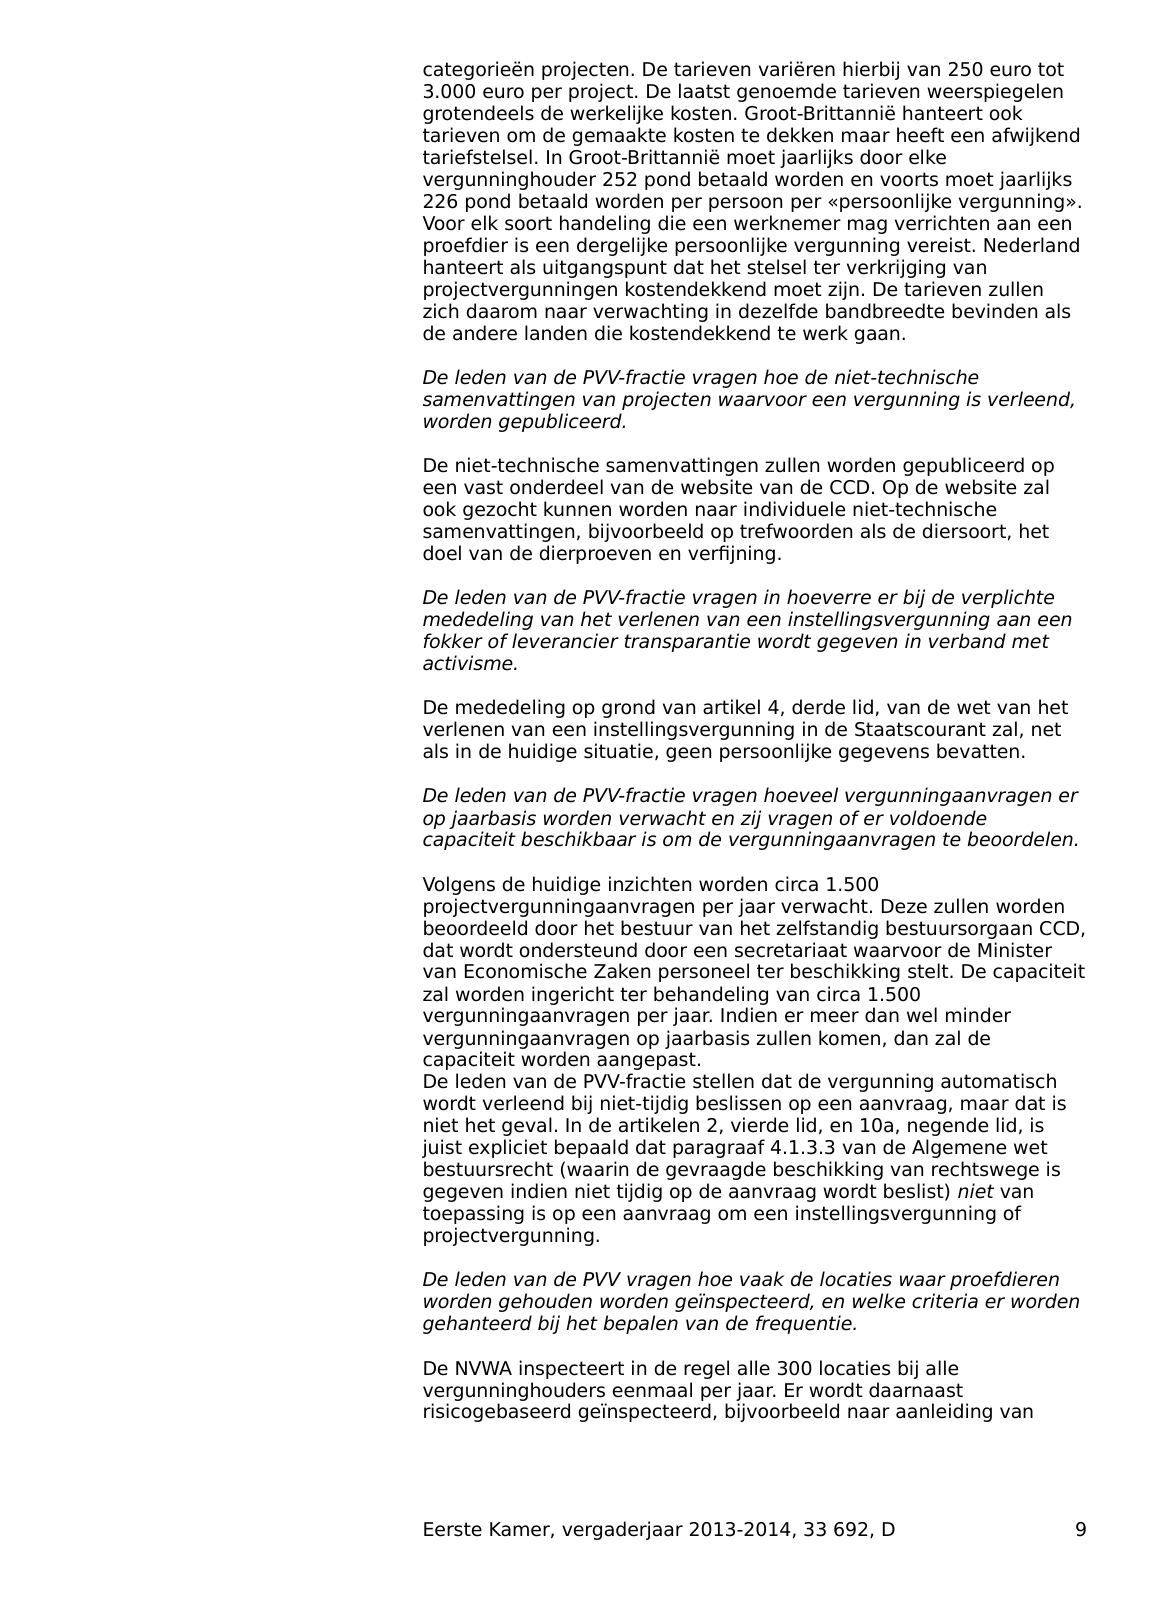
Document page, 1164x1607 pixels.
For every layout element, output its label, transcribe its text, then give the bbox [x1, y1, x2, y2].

text De leden van de PVV vragen hoe vaak de locaties waar proefdieren worden gehouden worden geïnspecteerd, en welke criteria er worden gehanteerd bij het bepalen van de frequentie. [422, 1269, 1087, 1335]
text De leden van de PVV-fractie vragen hoe de niet-technische samenvattingen van projecten waarvoor een vergunning is verleend, worden gepubliceerd. [422, 367, 1087, 433]
text De leden van de PVV-fractie vragen hoeveel vergunningaanvragen er op jaarbasis worden verwacht en zij vragen of er voldoende capaciteit beschikbaar is om de vergunningaanvragen te beoordelen. [422, 785, 1087, 851]
text categorieën projecten. De tarieven variëren hierbij van 250 euro tot 3.000 euro per project. De laatst genoemde tarieven weerspiegelen grotendeels de werkelijke kosten. Groot-Brittannië hanteert ook tarieven om de gemaakte kosten te dekken maar heeft een afwijkend tariefstelsel. In Groot-Brittannië moet jaarlijks door elke vergunninghouder 252 pond betaald worden en voorts moet jaarlijks 226 pond betaald worden per persoon per «persoonlijke vergunning». Voor elk soort handeling die een werknemer mag verrichten aan een proefdier is een dergelijke persoonlijke vergunning vereist. Nederland hanteert als uitgangspunt dat het stelsel ter verkrijging van projectvergunningen kostendekkend moet zijn. De tarieven zullen zich daarom naar verwachting in dezelfde bandbreedte bevinden als de andere landen die kostendekkend te werk gaan. [422, 59, 1087, 345]
text De leden van de PVV-fractie stellen dat de vergunning automatisch wordt verleend bij niet-tijdig beslissen op een aanvraag, maar dat is niet het geval. In de artikelen 2, vierde lid, en 10a, negende lid, is juist expliciet bepaald dat paragraaf 4.1.3.3 van de Algemene wet bestuursrecht (waarin de gevraagde beschikking van rechtswege is gegeven indien niet tijdig op de aanvraag wordt beslist) niet van toepassing is op een aanvraag om een instellingsvergunning of projectvergunning. [422, 1071, 1087, 1247]
text De NVWA inspecteert in de regel alle 300 locaties bij alle vergunninghouders eenmaal per jaar. Er wordt daarnaast risicogebaseerd geïnspecteerd, bijvoorbeeld naar aanleiding van [422, 1357, 1087, 1423]
text De mededeling op grond van artikel 4, derde lid, van de wet van het verlenen van een instellingsvergunning in de Staatscourant zal, net als in de huidige situatie, geen persoonlijke gegevens bevatten. [422, 697, 1087, 763]
text De leden van de PVV-fractie vragen in hoeverre er bij de verplichte mededeling van het verlenen van een instellingsvergunning aan een fokker of leverancier transparantie wordt gegeven in verband met activisme. [422, 587, 1087, 675]
text De niet-technische samenvattingen zullen worden gepubliceerd op een vast onderdeel van de website van de CCD. Op de website zal ook gezocht kunnen worden naar individuele niet-technische samenvattingen, bijvoorbeeld op trefwoorden als de diersoort, het doel van de dierproeven en verfijning. [422, 455, 1087, 565]
text Volgens de huidige inzichten worden circa 1.500 projectvergunningaanvragen per jaar verwacht. Deze zullen worden beoordeeld door het bestuur van het zelfstandig bestuursorgaan CCD, dat wordt ondersteund door een secretariaat waarvoor de Minister van Economische Zaken personeel ter beschikking stelt. De capaciteit zal worden ingericht ter behandeling van circa 1.500 vergunningaanvragen per jaar. Indien er meer dan wel minder vergunningaanvragen op jaarbasis zullen komen, dan zal de capaciteit worden aangepast. [422, 873, 1087, 1071]
